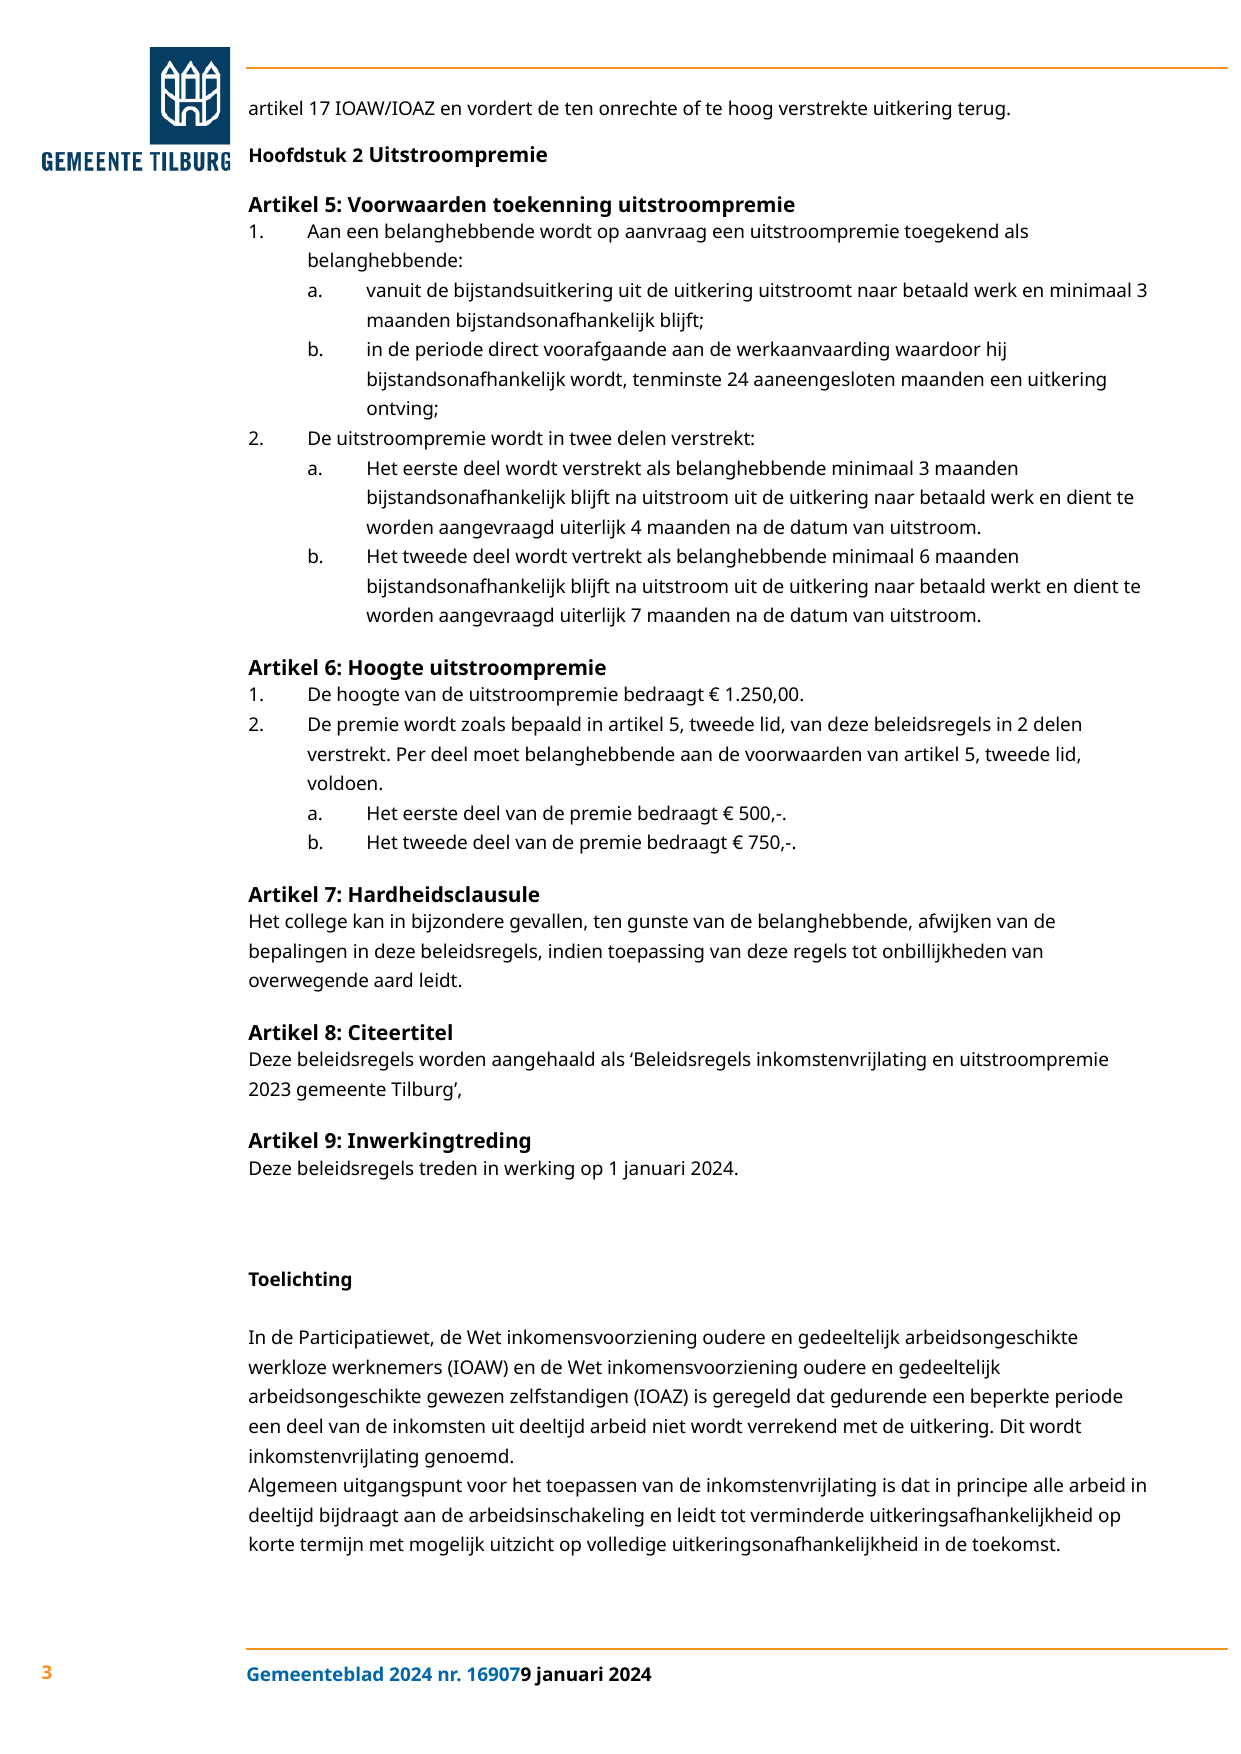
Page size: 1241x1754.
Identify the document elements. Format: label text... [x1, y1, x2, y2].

list Het eerste deel wordt verstrekt als belanghebbende minimaal 3 maanden bijstandsonafhankelijk blijft na uitstroom uit de uitkering naar betaald werk en dient te worden aangevraagd uiterlijk 4 maanden na de datum van uitstroom. [307, 455, 1152, 540]
text Toelichting [248, 1256, 1152, 1295]
text Artikel 6: Hoogte uitstroompremie [248, 653, 1152, 682]
picture [41, 47, 231, 172]
text Artikel 8: Citeertitel [248, 1018, 1152, 1046]
text In de Participatiewet, de Wet inkomensvoorziening oudere en gedeeltelijk arbeidsongeschikte werkloze werknemers (IOAW) en de Wet inkomensvoorziening oudere en gedeeltelijk arbeidsongeschikte gewezen zelfstandigen (IOAZ) is geregeld dat gedurende een beperkte periode een deel van de inkomsten uit deeltijd arbeid niet wordt verrekend met de uitkering. Dit wordt inkomstenvrijlating genoemd. [248, 1324, 1152, 1469]
text Deze beleidsregels worden aangehaald als ‘Beleidsregels inkomstenvrijlating en uitstroompremie 2023 gemeente Tilburg’, [248, 1046, 1152, 1102]
text Het college kan in bijzondere gevallen, ten gunste van de belanghebbende, afwijken van de bepalingen in deze beleidsregels, indien toepassing van deze regels tot onbillijkheden van overwegende aard leidt. [248, 908, 1152, 993]
text Hoofdstuk 2 Uitstroompremie [248, 140, 1152, 169]
list De premie wordt zoals bepaald in artikel 5, tweede lid, van deze beleidsregels in 2 delen verstrekt. Per deel moet belanghebbende aan de voorwaarden van artikel 5, tweede lid, voldoen. [248, 711, 1152, 796]
list Het tweede deel van de premie bedraagt € 750,-. [307, 829, 1152, 855]
list Het tweede deel wordt vertrekt als belanghebbende minimaal 6 maanden bijstandsonafhankelijk blijft na uitstroom uit de uitkering naar betaald werkt en dient te worden aangevraagd uiterlijk 7 maanden na de datum van uitstroom. [307, 543, 1152, 628]
list De uitstroompremie wordt in twee delen verstrekt: [248, 425, 1152, 451]
text Artikel 7: Hardheidsclausule [248, 880, 1152, 908]
list in de periode direct voorafgaande aan de werkaanvaarding waardoor hij bijstandsonafhankelijk wordt, tenminste 24 aaneengesloten maanden een uitkering ontving; [307, 336, 1152, 421]
text artikel 17 IOAW/IOAZ en vordert de ten onrechte of te hoog verstrekte uitkering terug. [248, 95, 1152, 121]
list Aan een belanghebbende wordt op aanvraag een uitstroompremie toegekend als belanghebbende: [248, 218, 1152, 273]
list De hoogte van de uitstroompremie bedraagt € 1.250,00. [248, 682, 1152, 707]
text Artikel 9: Inwerkingtreding [248, 1126, 1152, 1155]
text Deze beleidsregels treden in werking op 1 januari 2024. [248, 1155, 1152, 1181]
text Algemeen uitgangspunt voor het toepassen van de inkomstenvrijlating is dat in principe alle arbeid in deeltijd bijdraagt aan de arbeidsinschakeling en leidt tot verminderde uitkeringsafhankelijkheid op korte termijn met mogelijk uitzicht op volledige uitkeringsonafhankelijkheid in de toekomst. [248, 1472, 1152, 1557]
list vanuit de bijstandsuitkering uit de uitkering uitstroomt naar betaald werk en minimaal 3 maanden bijstandsonafhankelijk blijft; [307, 277, 1152, 333]
list Het eerste deel van de premie bedraagt € 500,-. [307, 800, 1152, 826]
text Artikel 5: Voorwaarden toekenning uitstroompremie [248, 190, 1152, 218]
